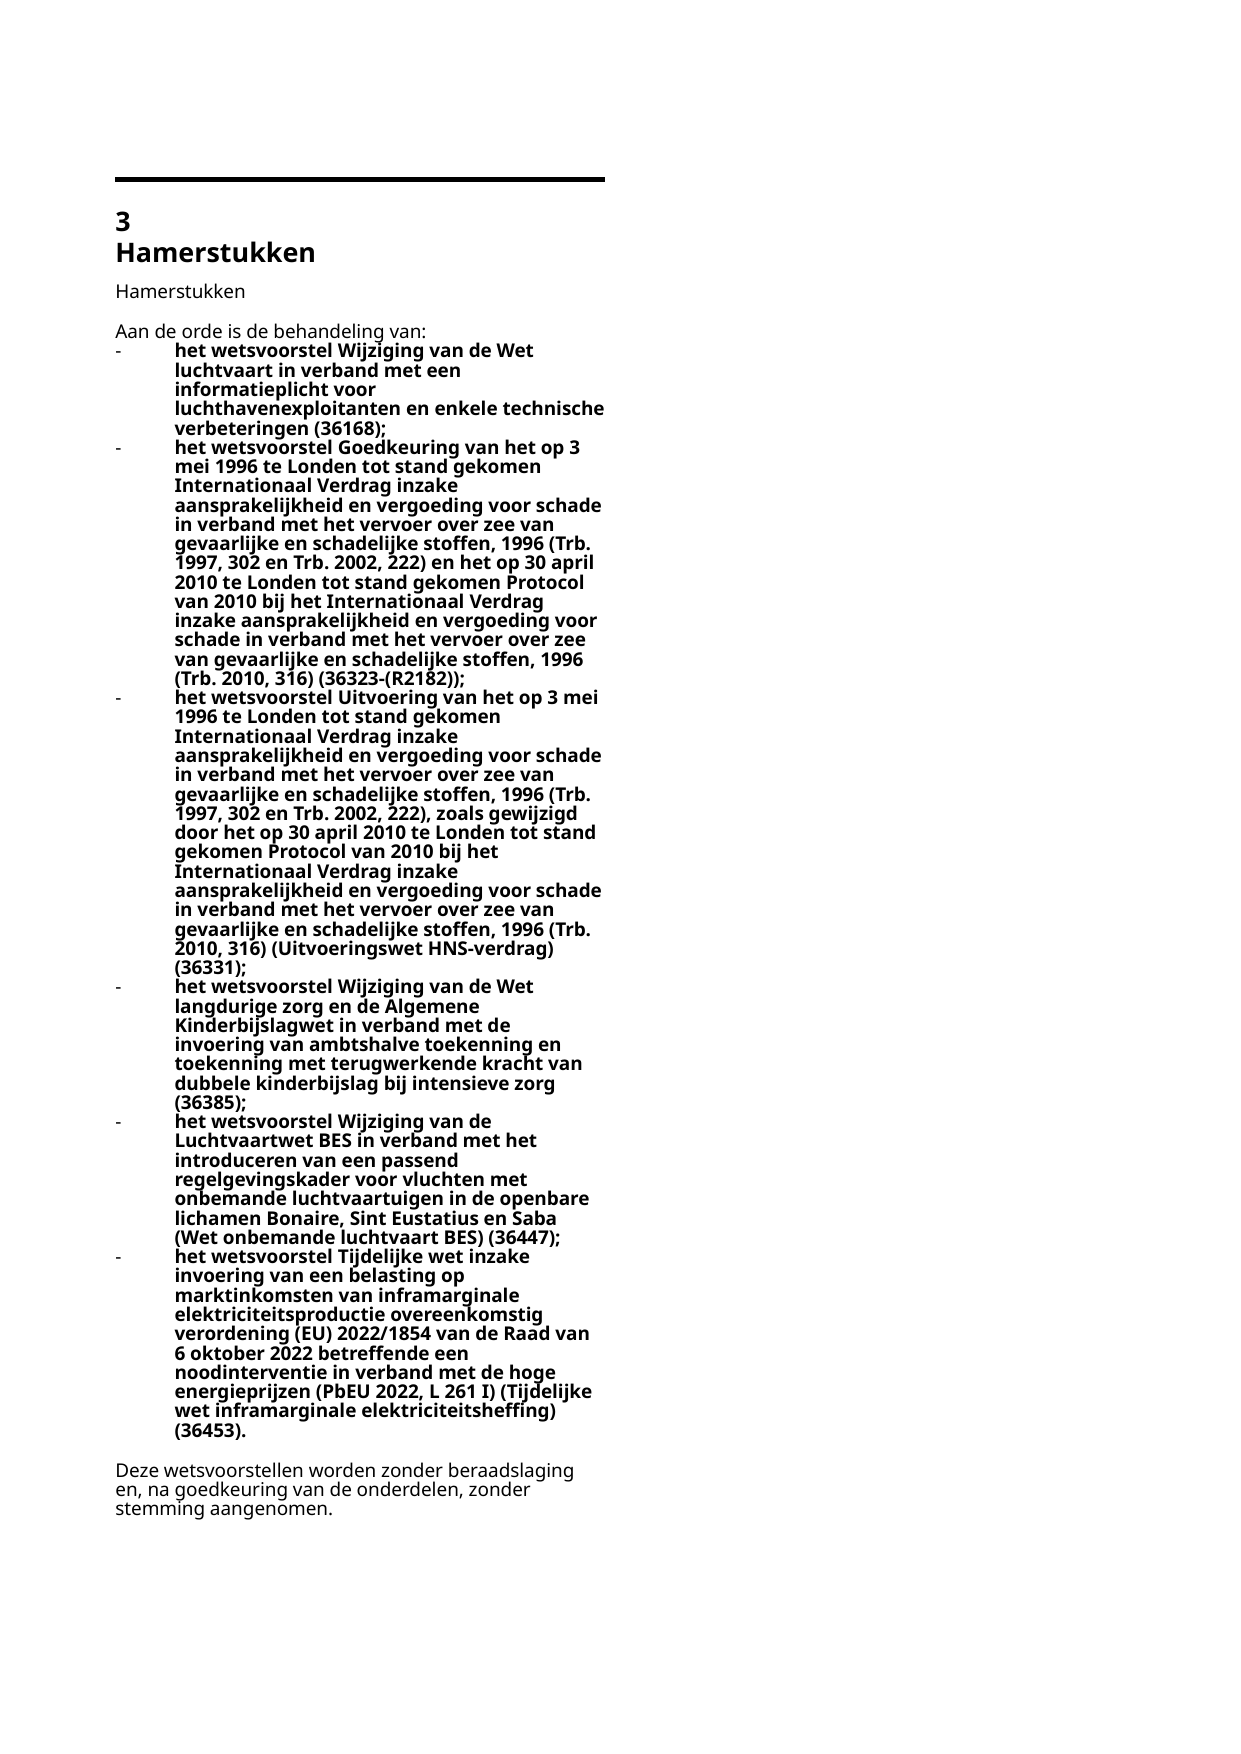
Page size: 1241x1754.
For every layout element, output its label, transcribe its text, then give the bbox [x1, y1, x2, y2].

text Hamerstukken [115, 239, 605, 283]
text Hamerstukken [115, 283, 605, 302]
text 3 [115, 203, 605, 239]
list het wetsvoorstel Goedkeuring van het op 3 mei 1996 te Londen tot stand gekomen Internationaal Verdrag inzake aansprakelijkheid en vergoeding voor schade in verband met het vervoer over zee van gevaarlijke en schadelijke stoffen, 1996 (Trb. 1997, 302 en Trb. 2002, 222) en het op 30 april 2010 te Londen tot stand gekomen Protocol van 2010 bij het Internationaal Verdrag inzake aansprakelijkheid en vergoeding voor schade in verband met het vervoer over zee van gevaarlijke en schadelijke stoffen, 1996 (Trb. 2010, 316) (36323-(R2182)); [115, 439, 605, 689]
text Aan de orde is de behandeling van: [115, 323, 605, 342]
text Deze wetsvoorstellen worden zonder beraadslaging en, na goedkeuring van de onderdelen, zonder stemming aangenomen. [115, 1462, 605, 1519]
list het wetsvoorstel Tijdelijke wet inzake invoering van een belasting op marktinkomsten van inframarginale elektriciteitsproductie overeenkomstig verordening (EU) 2022/1854 van de Raad van 6 oktober 2022 betreffende een noodinterventie in verband met de hoge energieprijzen (PbEU 2022, L 261 I) (Tijdelijke wet inframarginale elektriciteitsheffing) (36453). [115, 1248, 605, 1441]
list het wetsvoorstel Wijziging van de Wet langdurige zorg en de Algemene Kinderbijslagwet in verband met de invoering van ambtshalve toekenning en toekenning met terugwerkende kracht van dubbele kinderbijslag bij intensieve zorg (36385); [115, 978, 605, 1113]
list het wetsvoorstel Wijziging van de Luchtvaartwet BES in verband met het introduceren van een passend regelgevingskader voor vluchten met onbemande luchtvaartuigen in de openbare lichamen Bonaire, Sint Eustatius en Saba (Wet onbemande luchtvaart BES) (36447); [115, 1113, 605, 1248]
list het wetsvoorstel Uitvoering van het op 3 mei 1996 te Londen tot stand gekomen Internationaal Verdrag inzake aansprakelijkheid en vergoeding voor schade in verband met het vervoer over zee van gevaarlijke en schadelijke stoffen, 1996 (Trb. 1997, 302 en Trb. 2002, 222), zoals gewijzigd door het op 30 april 2010 te Londen tot stand gekomen Protocol van 2010 bij het Internationaal Verdrag inzake aansprakelijkheid en vergoeding voor schade in verband met het vervoer over zee van gevaarlijke en schadelijke stoffen, 1996 (Trb. 2010, 316) (Uitvoeringswet HNS-verdrag) (36331); [115, 689, 605, 978]
list het wetsvoorstel Wijziging van de Wet luchtvaart in verband met een informatieplicht voor luchthavenexploitanten en enkele technische verbeteringen (36168); [115, 342, 605, 439]
